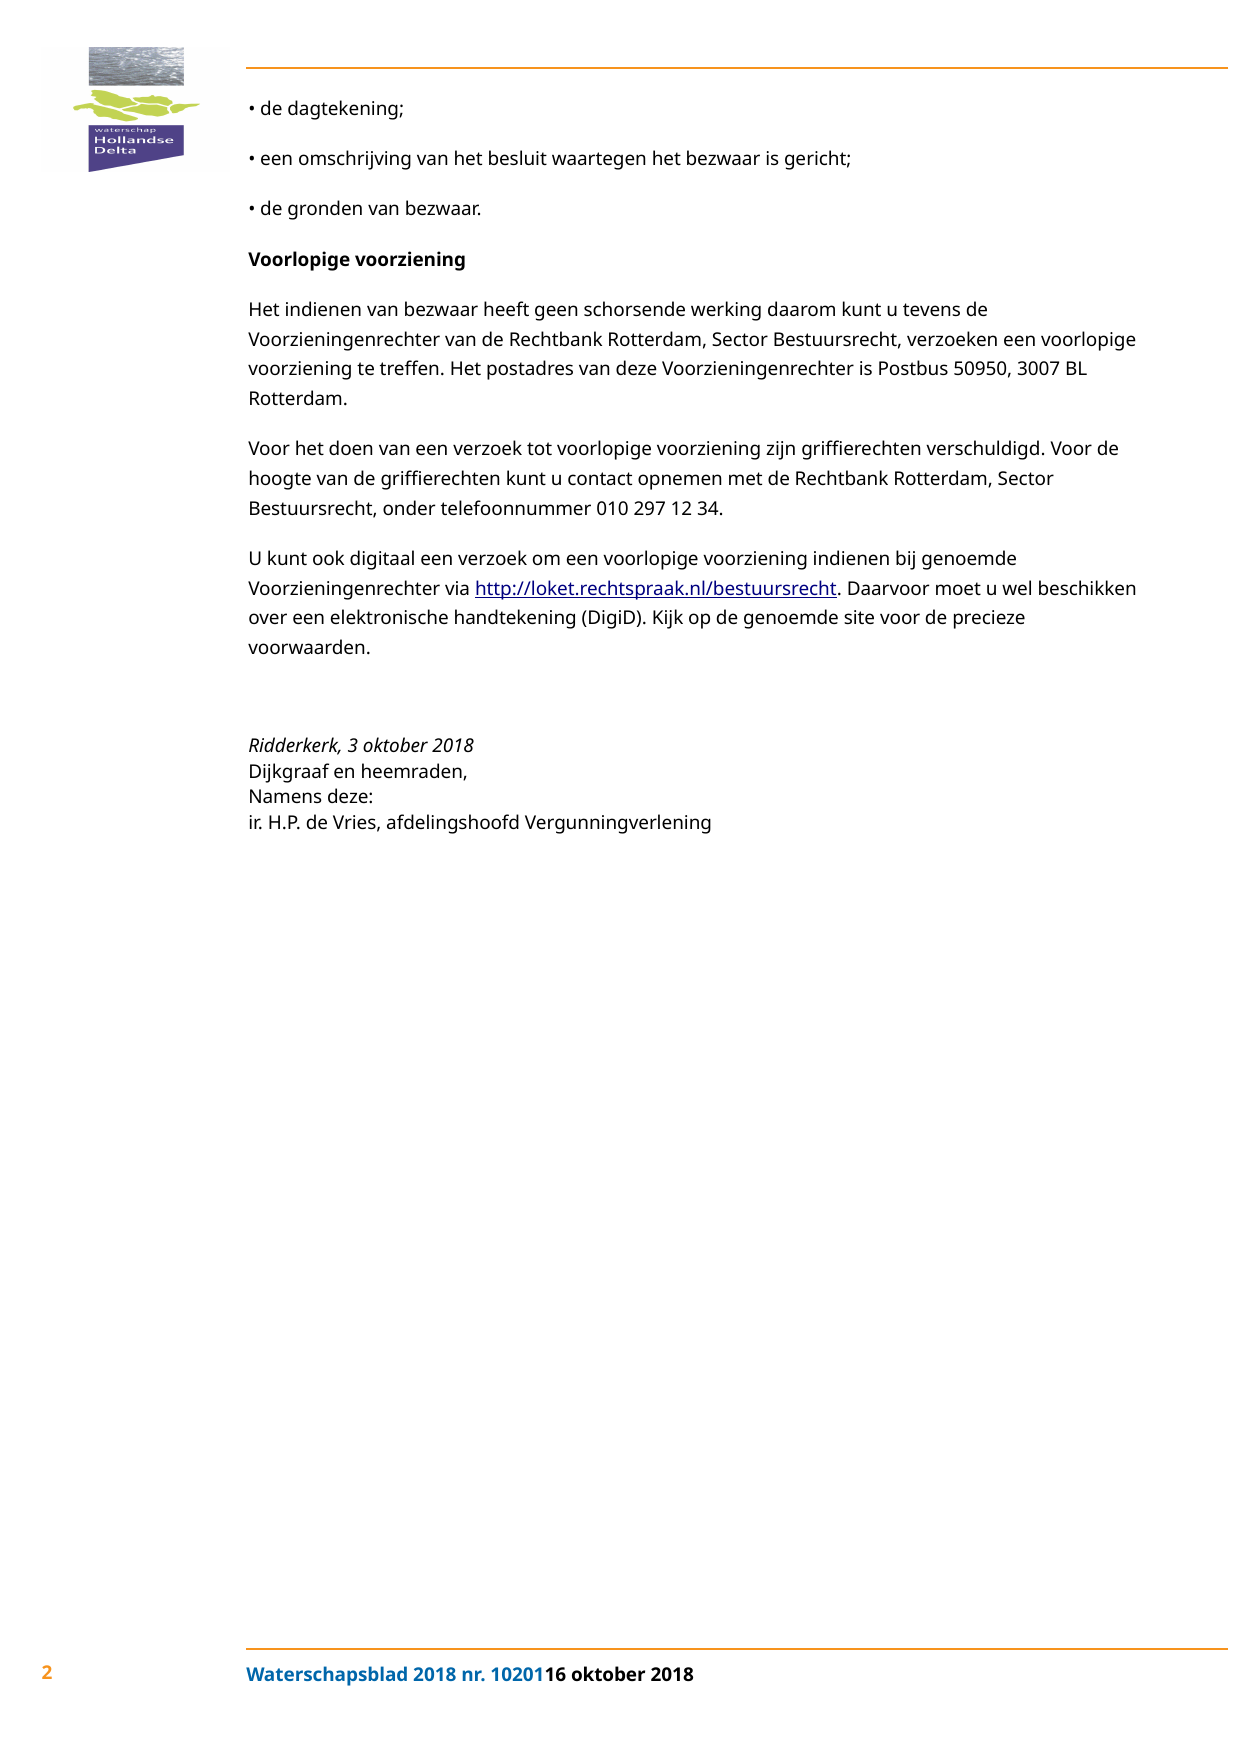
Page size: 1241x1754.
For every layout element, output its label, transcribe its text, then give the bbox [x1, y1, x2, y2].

text U kunt ook digitaal een verzoek om een voorlopige voorziening indienen bij genoemde Voorzieningenrechter via http://loket.rechtspraak.nl/bestuursrecht. Daarvoor moet u wel beschikken over een elektronische handtekening (DigiD). Kijk op de genoemde site voor de precieze voorwaarden. [248, 545, 1152, 660]
text Namens deze: [248, 784, 1152, 809]
text ir. H.P. de Vries, afdelingshoofd Vergunningverlening [248, 809, 1152, 835]
text • een omschrijving van het besluit waartegen het bezwaar is gericht; [248, 145, 1152, 171]
text Ridderkerk, 3 oktober 2018 [248, 732, 1152, 758]
text Voorlopige voorziening [248, 246, 1152, 272]
text Voor het doen van een verzoek tot voorlopige voorziening zijn griffierechten verschuldigd. Voor de hoogte van de griffierechten kunt u contact opnemen met de Rechtbank Rotterdam, Sector Bestuursrecht, onder telefoonnummer 010 297 12 34. [248, 436, 1152, 521]
text Het indienen van bezwaar heeft geen schorsende werking daarom kunt u tevens de Voorzieningenrechter van de Rechtbank Rotterdam, Sector Bestuursrecht, verzoeken een voorlopige voorziening te treffen. Het postadres van deze Voorzieningenrechter is Postbus 50950, 3007 BL Rotterdam. [248, 296, 1152, 411]
picture [41, 47, 231, 172]
text • de gronden van bezwaar. [248, 196, 1152, 221]
text • de dagtekening; [248, 95, 1152, 121]
text Dijkgraaf en heemraden, [248, 758, 1152, 784]
